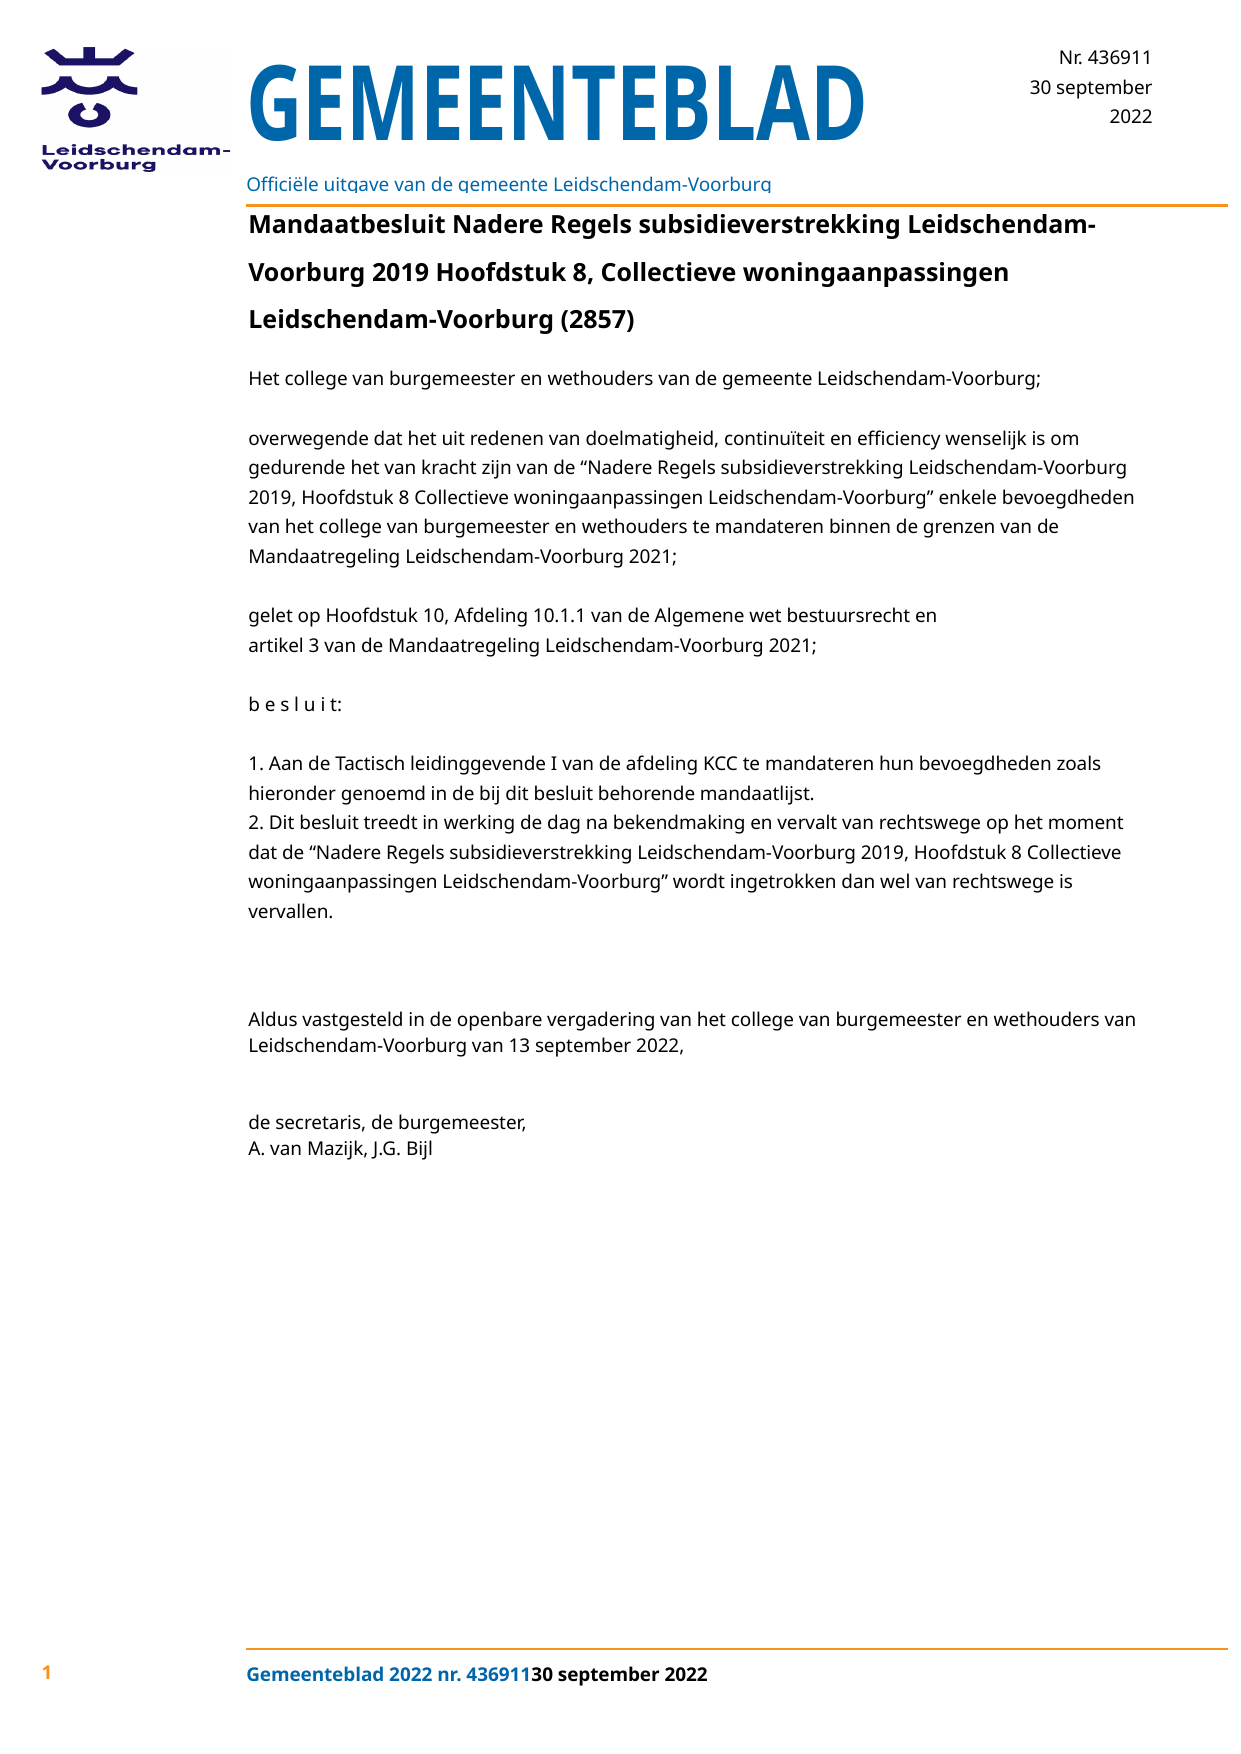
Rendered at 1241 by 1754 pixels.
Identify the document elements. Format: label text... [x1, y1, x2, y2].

picture [41, 47, 231, 172]
text 1. Aan de Tactisch leidinggevende I van de afdeling KCC te mandateren hun bevoegdheden zoals hieronder genoemd in de bij dit besluit behorende mandaatlijst. [248, 750, 1152, 805]
text Aldus vastgesteld in de openbare vergadering van het college van burgemeester en wethouders van Leidschendam-Voorburg van 13 september 2022, [248, 1006, 1152, 1058]
text gelet op Hoofdstuk 10, Afdeling 10.1.1 van de Algemene wet bestuursrecht en [248, 602, 1152, 628]
text Mandaatbesluit Nadere Regels subsidieverstrekking Leidschendam-Voorburg 2019 Hoofdstuk 8, Collectieve woningaanpassingen Leidschendam-Voorburg (2857) [248, 207, 1152, 336]
text de secretaris, de burgemeester, [248, 1109, 1152, 1135]
text b e s l u i t: [248, 691, 1152, 717]
text A. van Mazijk, J.G. Bijl [248, 1135, 1152, 1161]
text artikel 3 van de Mandaatregeling Leidschendam-Voorburg 2021; [248, 632, 1152, 657]
text overwegende dat het uit redenen van doelmatigheid, continuïteit en efficiency wenselijk is om gedurende het van kracht zijn van de “Nadere Regels subsidieverstrekking Leidschendam-Voorburg 2019, Hoofdstuk 8 Collectieve woningaanpassingen Leidschendam-Voorburg” enkele bevoegdheden van het college van burgemeester en wethouders te mandateren binnen de grenzen van de Mandaatregeling Leidschendam-Voorburg 2021; [248, 425, 1152, 569]
text 2. Dit besluit treedt in werking de dag na bekendmaking en vervalt van rechtswege op het moment dat de “Nadere Regels subsidieverstrekking Leidschendam-Voorburg 2019, Hoofdstuk 8 Collectieve woningaanpassingen Leidschendam-Voorburg” wordt ingetrokken dan wel van rechtswege is vervallen. [248, 809, 1152, 924]
text Het college van burgemeester en wethouders van de gemeente Leidschendam-Voorburg; [248, 366, 1152, 391]
